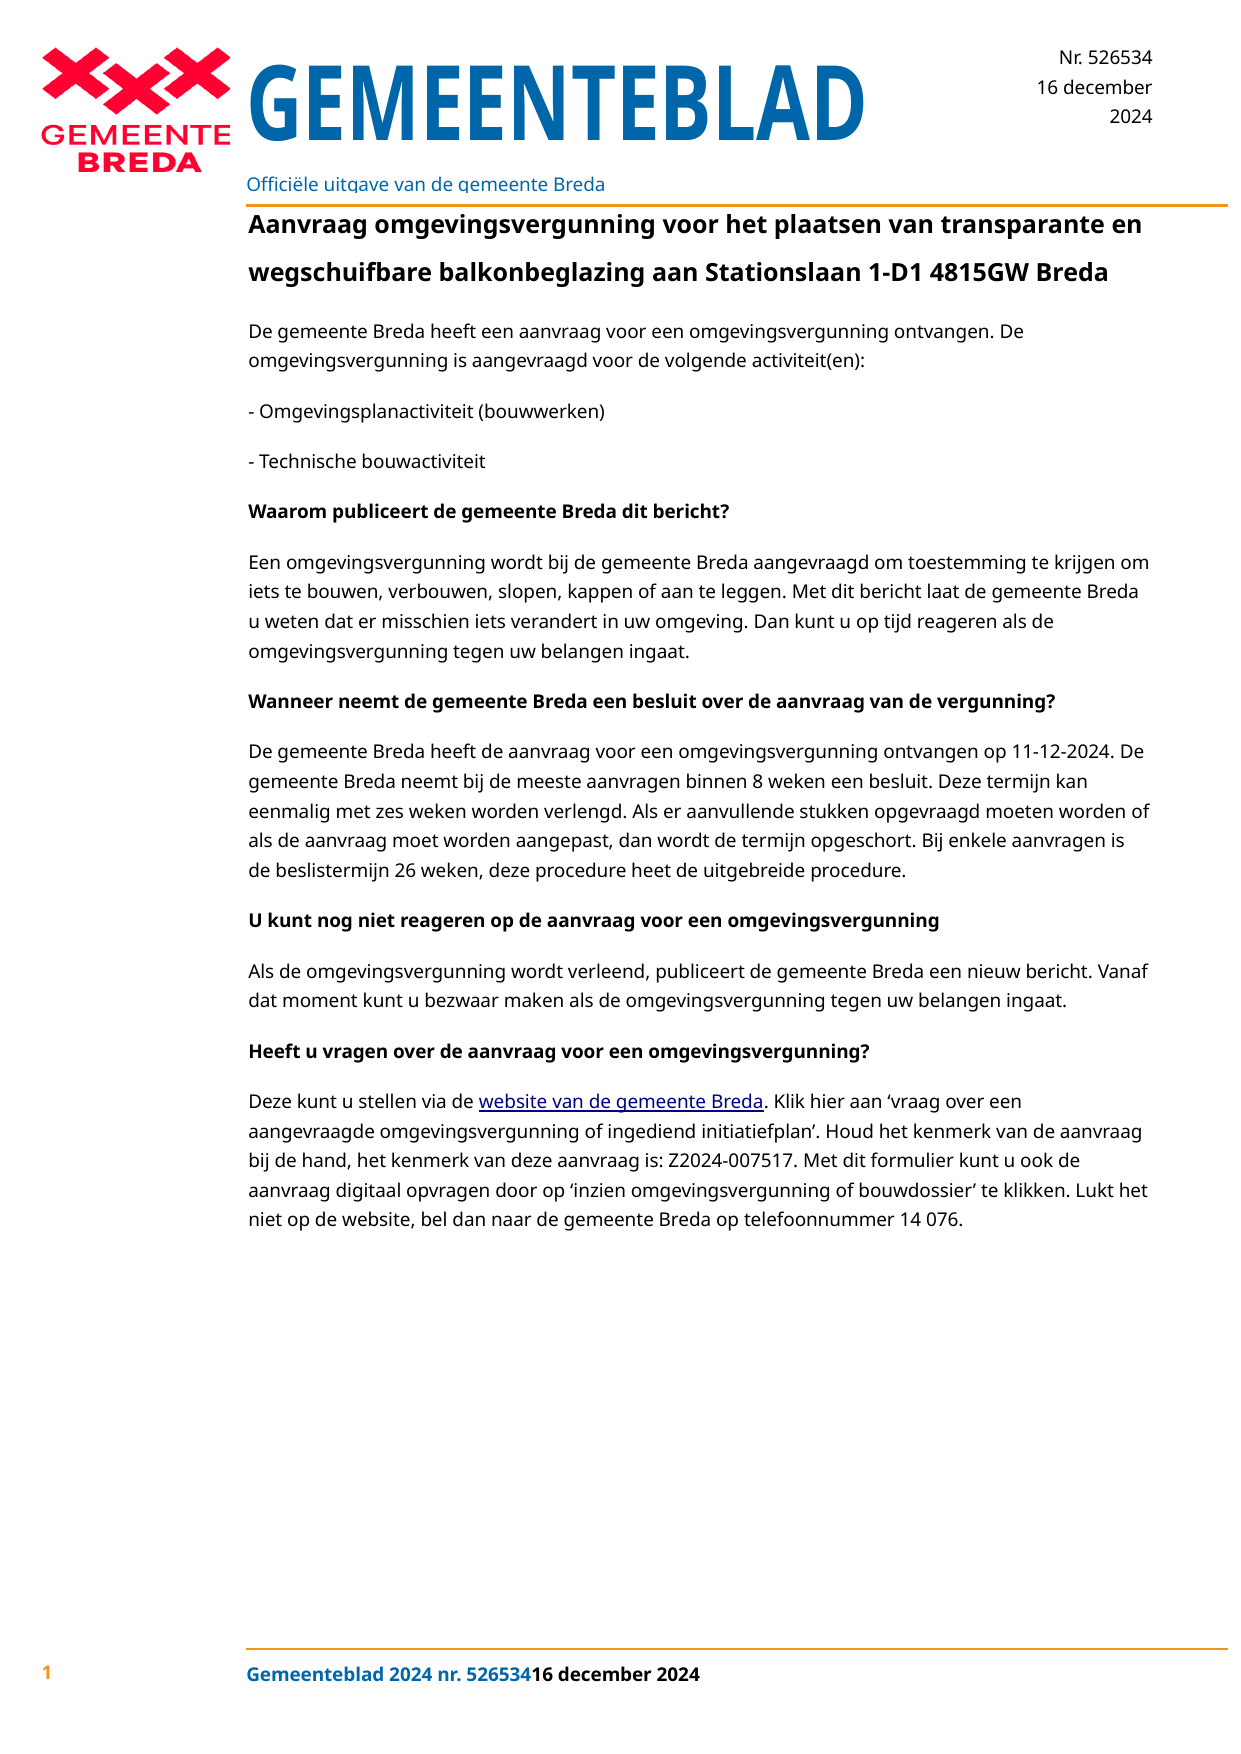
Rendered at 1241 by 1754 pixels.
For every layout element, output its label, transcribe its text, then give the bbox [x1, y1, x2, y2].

text U kunt nog niet reageren op de aanvraag voor een omgevingsvergunning [248, 907, 1152, 933]
picture [41, 47, 231, 172]
text - Omgevingsplanactiviteit (bouwwerken) [248, 398, 1152, 424]
text - Technische bouwactiviteit [248, 448, 1152, 474]
text Deze kunt u stellen via de website van de gemeente Breda. Klik hier aan ‘vraag over een aangevraagde omgevingsvergunning of ingediend initiatiefplan’. Houd het kenmerk van de aanvraag bij de hand, het kenmerk van deze aanvraag is: Z2024-007517. Met dit formulier kunt u ook de aanvraag digitaal opvragen door op ‘inzien omgevingsvergunning of bouwdossier’ te klikken. Lukt het niet op de website, bel dan naar de gemeente Breda op telefoonnummer 14 076. [248, 1088, 1152, 1232]
text Aanvraag omgevingsvergunning voor het plaatsen van transparante en wegschuifbare balkonbeglazing aan Stationslaan 1-D1 4815GW Breda [248, 207, 1152, 288]
text Waarom publiceert de gemeente Breda dit bericht? [248, 499, 1152, 524]
text Wanneer neemt de gemeente Breda een besluit over de aanvraag van de vergunning? [248, 688, 1152, 714]
text De gemeente Breda heeft een aanvraag voor een omgevingsvergunning ontvangen. De omgevingsvergunning is aangevraagd voor de volgende activiteit(en): [248, 318, 1152, 373]
text De gemeente Breda heeft de aanvraag voor een omgevingsvergunning ontvangen op 11-12-2024. De gemeente Breda neemt bij de meeste aanvragen binnen 8 weken een besluit. Deze termijn kan eenmalig met zes weken worden verlengd. Als er aanvullende stukken opgevraagd moeten worden of als de aanvraag moet worden aangepast, dan wordt de termijn opgeschort. Bij enkele aanvragen is de beslistermijn 26 weken, deze procedure heet de uitgebreide procedure. [248, 739, 1152, 883]
text Heeft u vragen over de aanvraag voor een omgevingsvergunning? [248, 1038, 1152, 1064]
text Als de omgevingsvergunning wordt verleend, publiceert de gemeente Breda een nieuw bericht. Vanaf dat moment kunt u bezwaar maken als de omgevingsvergunning tegen uw belangen ingaat. [248, 958, 1152, 1013]
text Een omgevingsvergunning wordt bij de gemeente Breda aangevraagd om toestemming te krijgen om iets te bouwen, verbouwen, slopen, kappen of aan te leggen. Met dit bericht laat de gemeente Breda u weten dat er misschien iets verandert in uw omgeving. Dan kunt u op tijd reageren als de omgevingsvergunning tegen uw belangen ingaat. [248, 549, 1152, 664]
